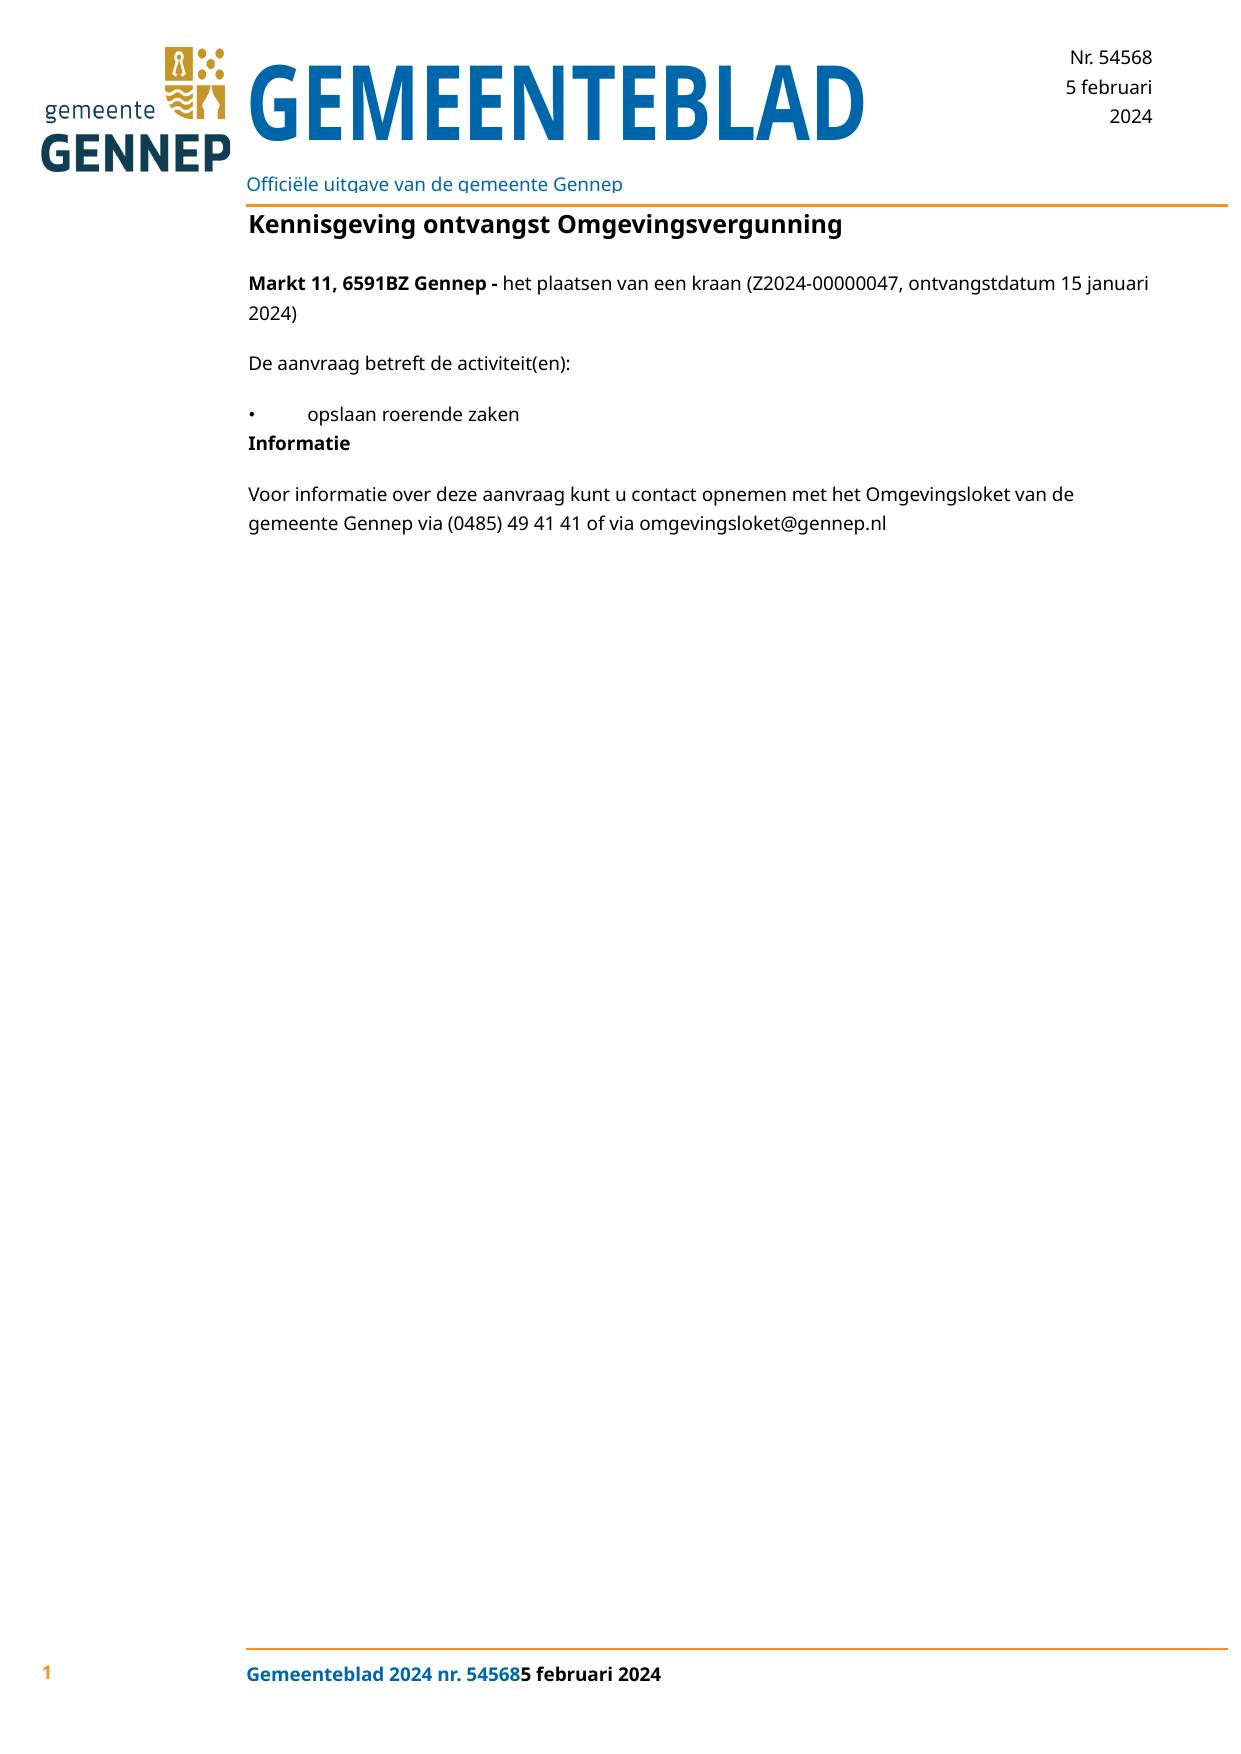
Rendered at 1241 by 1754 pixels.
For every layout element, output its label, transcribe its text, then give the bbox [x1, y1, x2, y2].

text Markt 11, 6591BZ Gennep - het plaatsen van een kraan (Z2024-00000047, ontvangstdatum 15 januari 2024) [248, 270, 1152, 326]
picture [41, 47, 231, 172]
list opslaan roerende zaken [248, 401, 1152, 426]
text De aanvraag betreft de activiteit(en): [248, 350, 1152, 376]
text Informatie [248, 430, 1152, 456]
text Voor informatie over deze aanvraag kunt u contact opnemen met het Omgevingsloket van de gemeente Gennep via (0485) 49 41 41 of via omgevingsloket@gennep.nl [248, 481, 1152, 536]
text Kennisgeving ontvangst Omgevingsvergunning [248, 207, 1152, 241]
